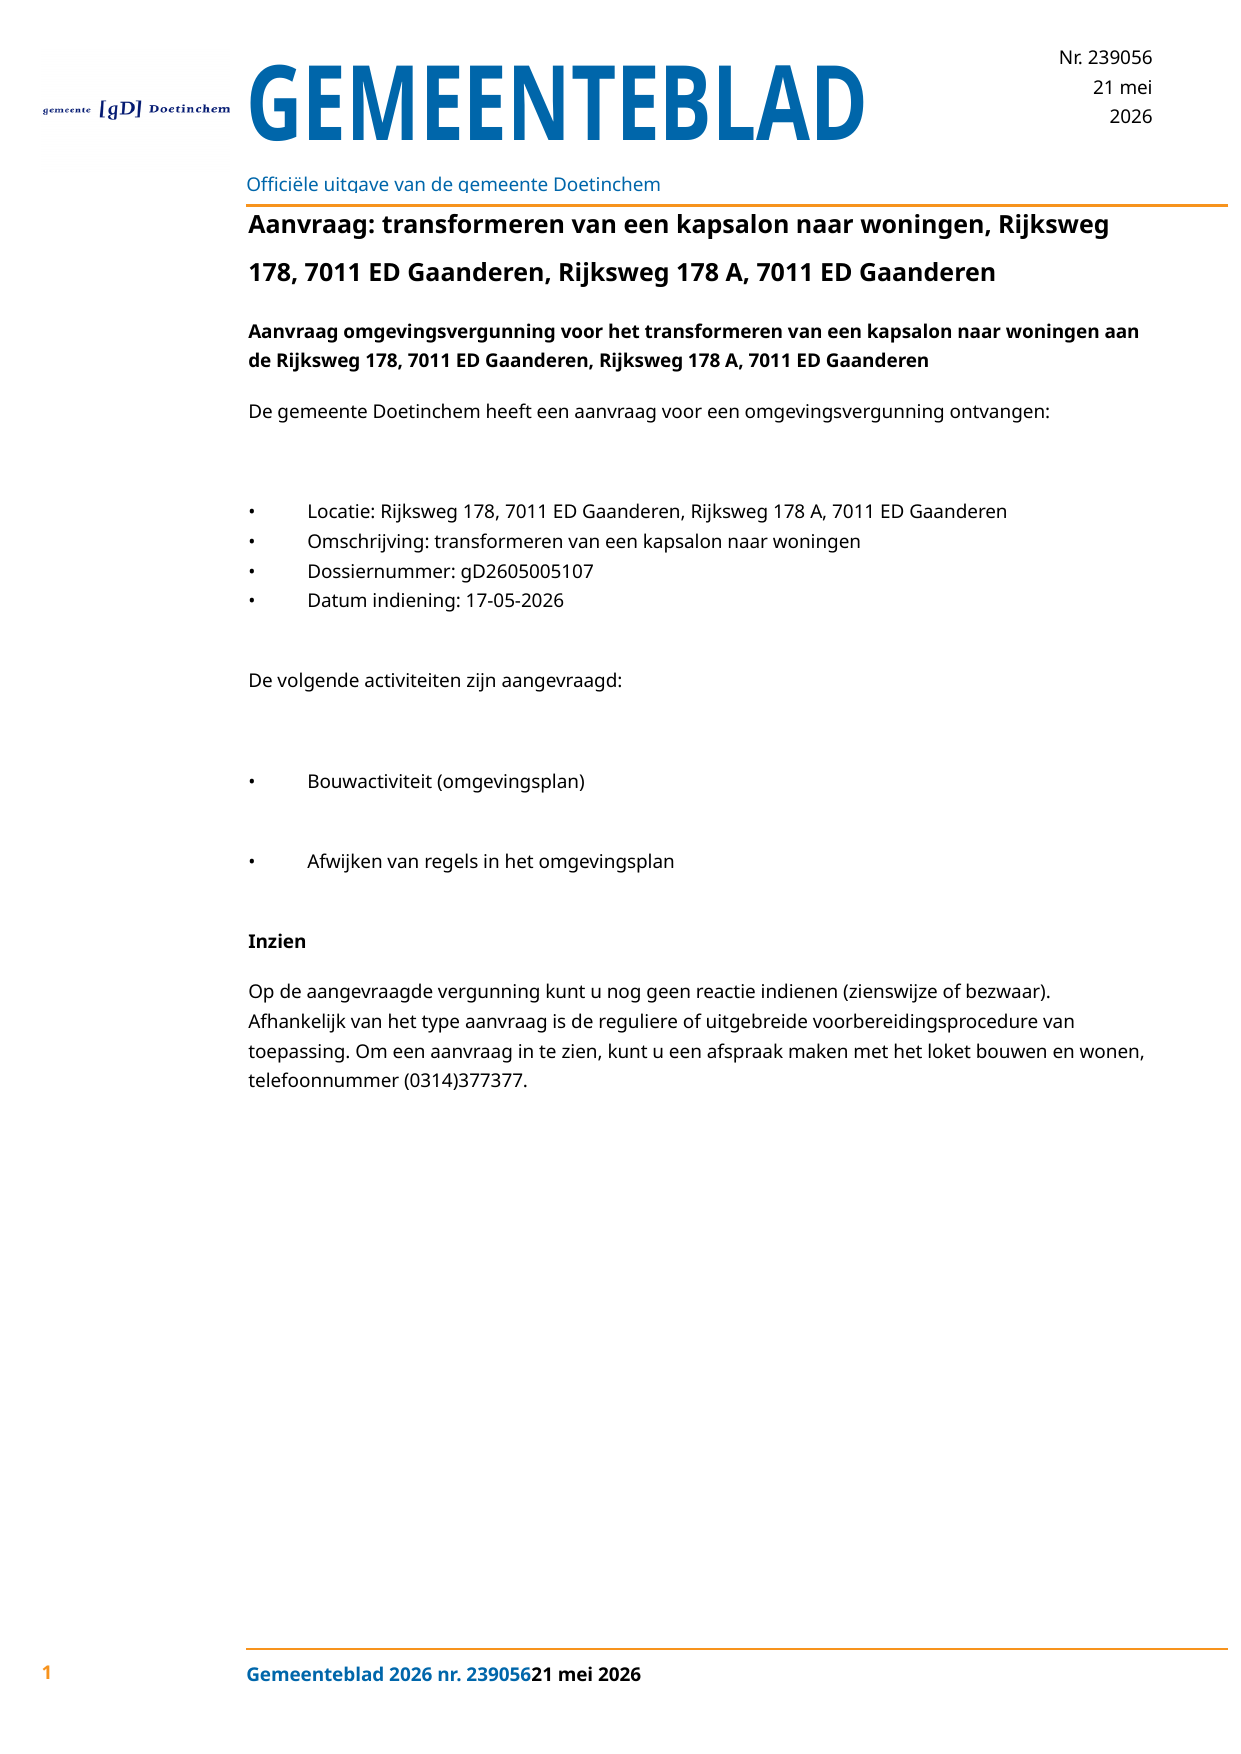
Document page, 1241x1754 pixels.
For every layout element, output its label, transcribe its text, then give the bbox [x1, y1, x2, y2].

text Op de aangevraagde vergunning kunt u nog geen reactie indienen (zienswijze of bezwaar). Afhankelijk van het type aanvraag is de reguliere of uitgebreide voorbereidingsprocedure van toepassing. Om een aanvraag in te zien, kunt u een afspraak maken met het loket bouwen en wonen, telefoonnummer (0314)377377. [248, 979, 1152, 1093]
list Bouwactiviteit (omgevingsplan) [248, 768, 1152, 794]
list Omschrijving: transformeren van een kapsalon naar woningen [248, 528, 1152, 554]
list Afwijken van regels in het omgevingsplan [248, 848, 1152, 874]
list Dossiernummer: gD2605005107 [248, 558, 1152, 584]
picture [41, 47, 231, 172]
text Inzien [248, 928, 1152, 954]
text De volgende activiteiten zijn aangevraagd: [248, 667, 1152, 693]
list Datum indiening: 17-05-2026 [248, 587, 1152, 613]
text Aanvraag omgevingsvergunning voor het transformeren van een kapsalon naar woningen aan de Rijksweg 178, 7011 ED Gaanderen, Rijksweg 178 A, 7011 ED Gaanderen [248, 318, 1152, 373]
text De gemeente Doetinchem heeft een aanvraag voor een omgevingsvergunning ontvangen: [248, 398, 1152, 424]
list Locatie: Rijksweg 178, 7011 ED Gaanderen, Rijksweg 178 A, 7011 ED Gaanderen [248, 499, 1152, 524]
text Aanvraag: transformeren van een kapsalon naar woningen, Rijksweg 178, 7011 ED Gaanderen, Rijksweg 178 A, 7011 ED Gaanderen [248, 207, 1152, 288]
